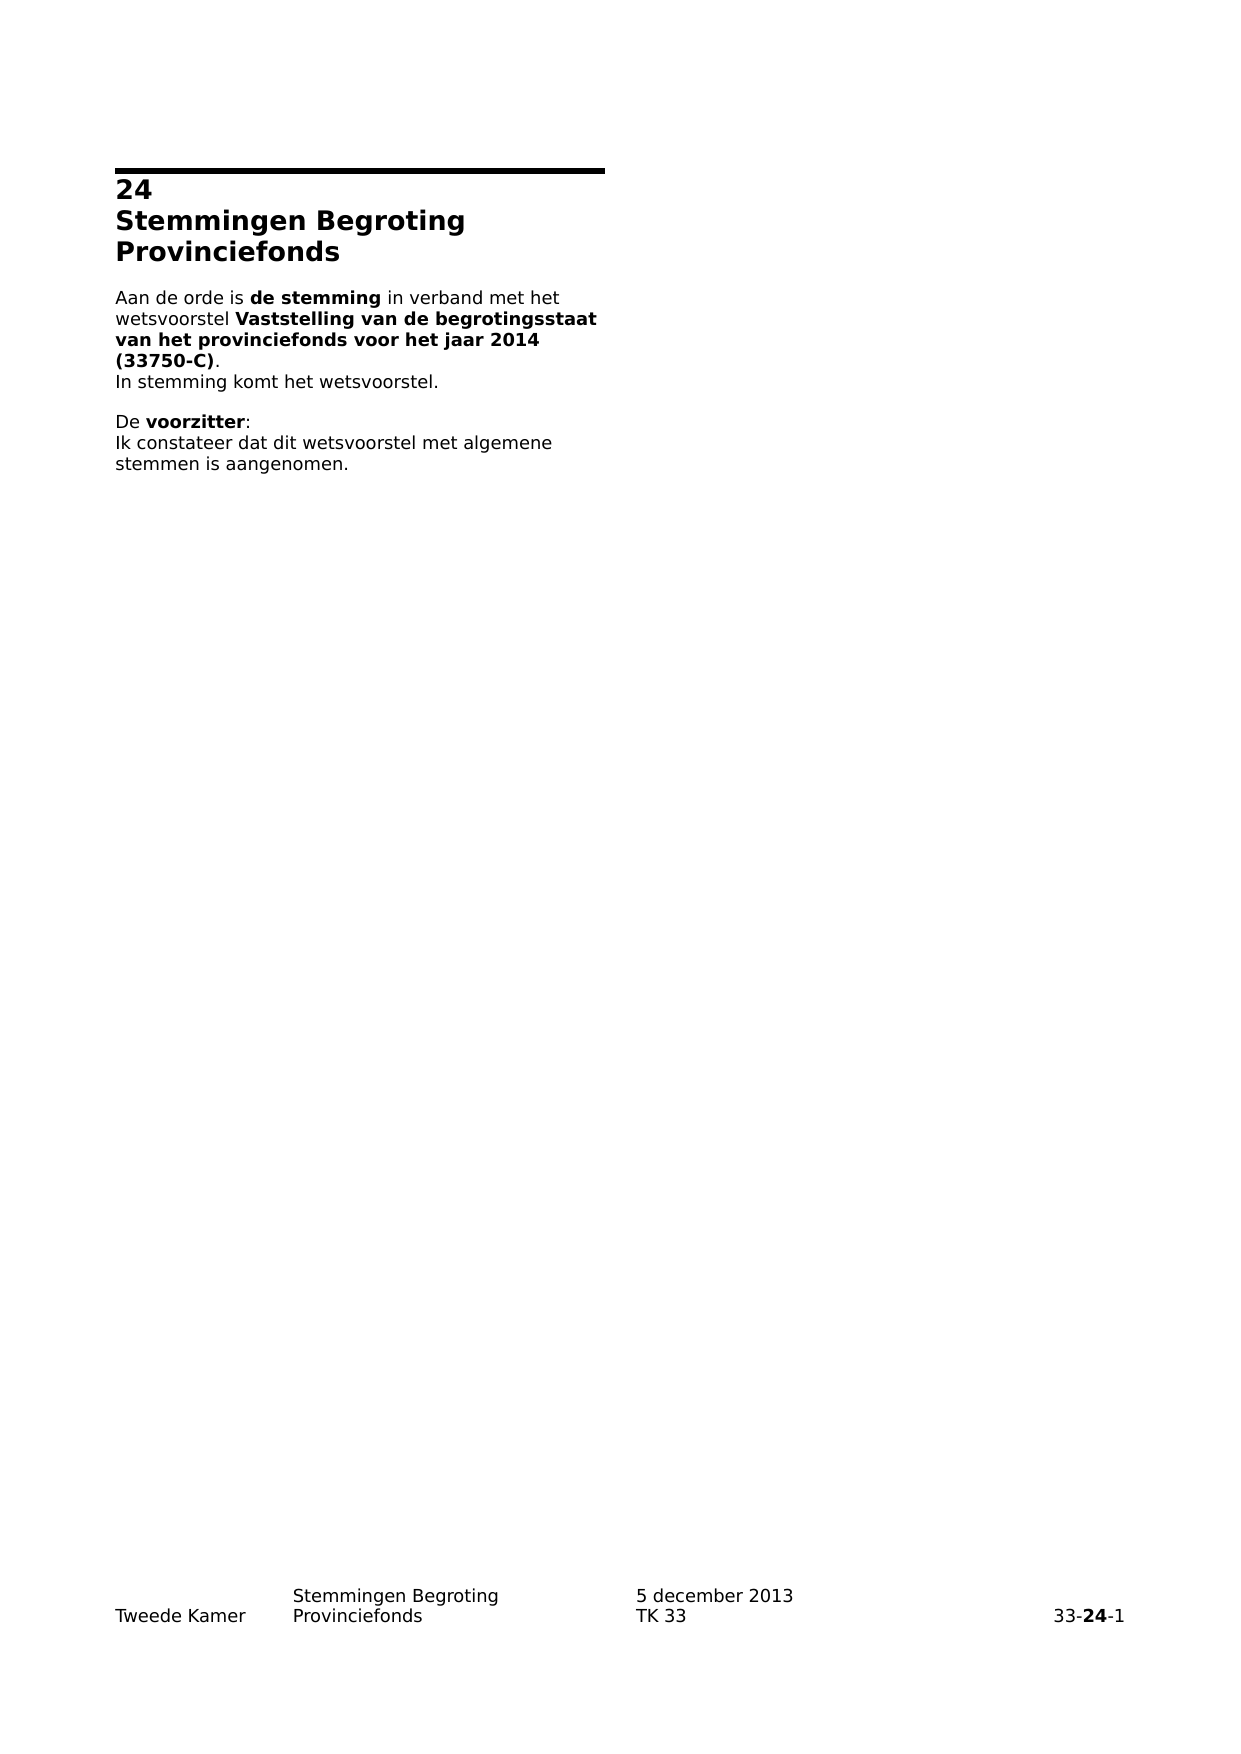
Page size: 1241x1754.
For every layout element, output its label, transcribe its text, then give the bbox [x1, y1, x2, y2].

text In stemming komt het wetsvoorstel. [115, 371, 605, 392]
text De voorzitter: [115, 412, 605, 433]
text Ik constateer dat dit wetsvoorstel met algemene stemmen is aangenomen. [115, 433, 605, 475]
title 24 Stemmingen Begroting Provinciefonds [115, 174, 605, 268]
text Aan de orde is de stemming in verband met het wetsvoorstel Vaststelling van de begrotingsstaat van het provinciefonds voor het jaar 2014 (33750-C). [115, 288, 605, 371]
